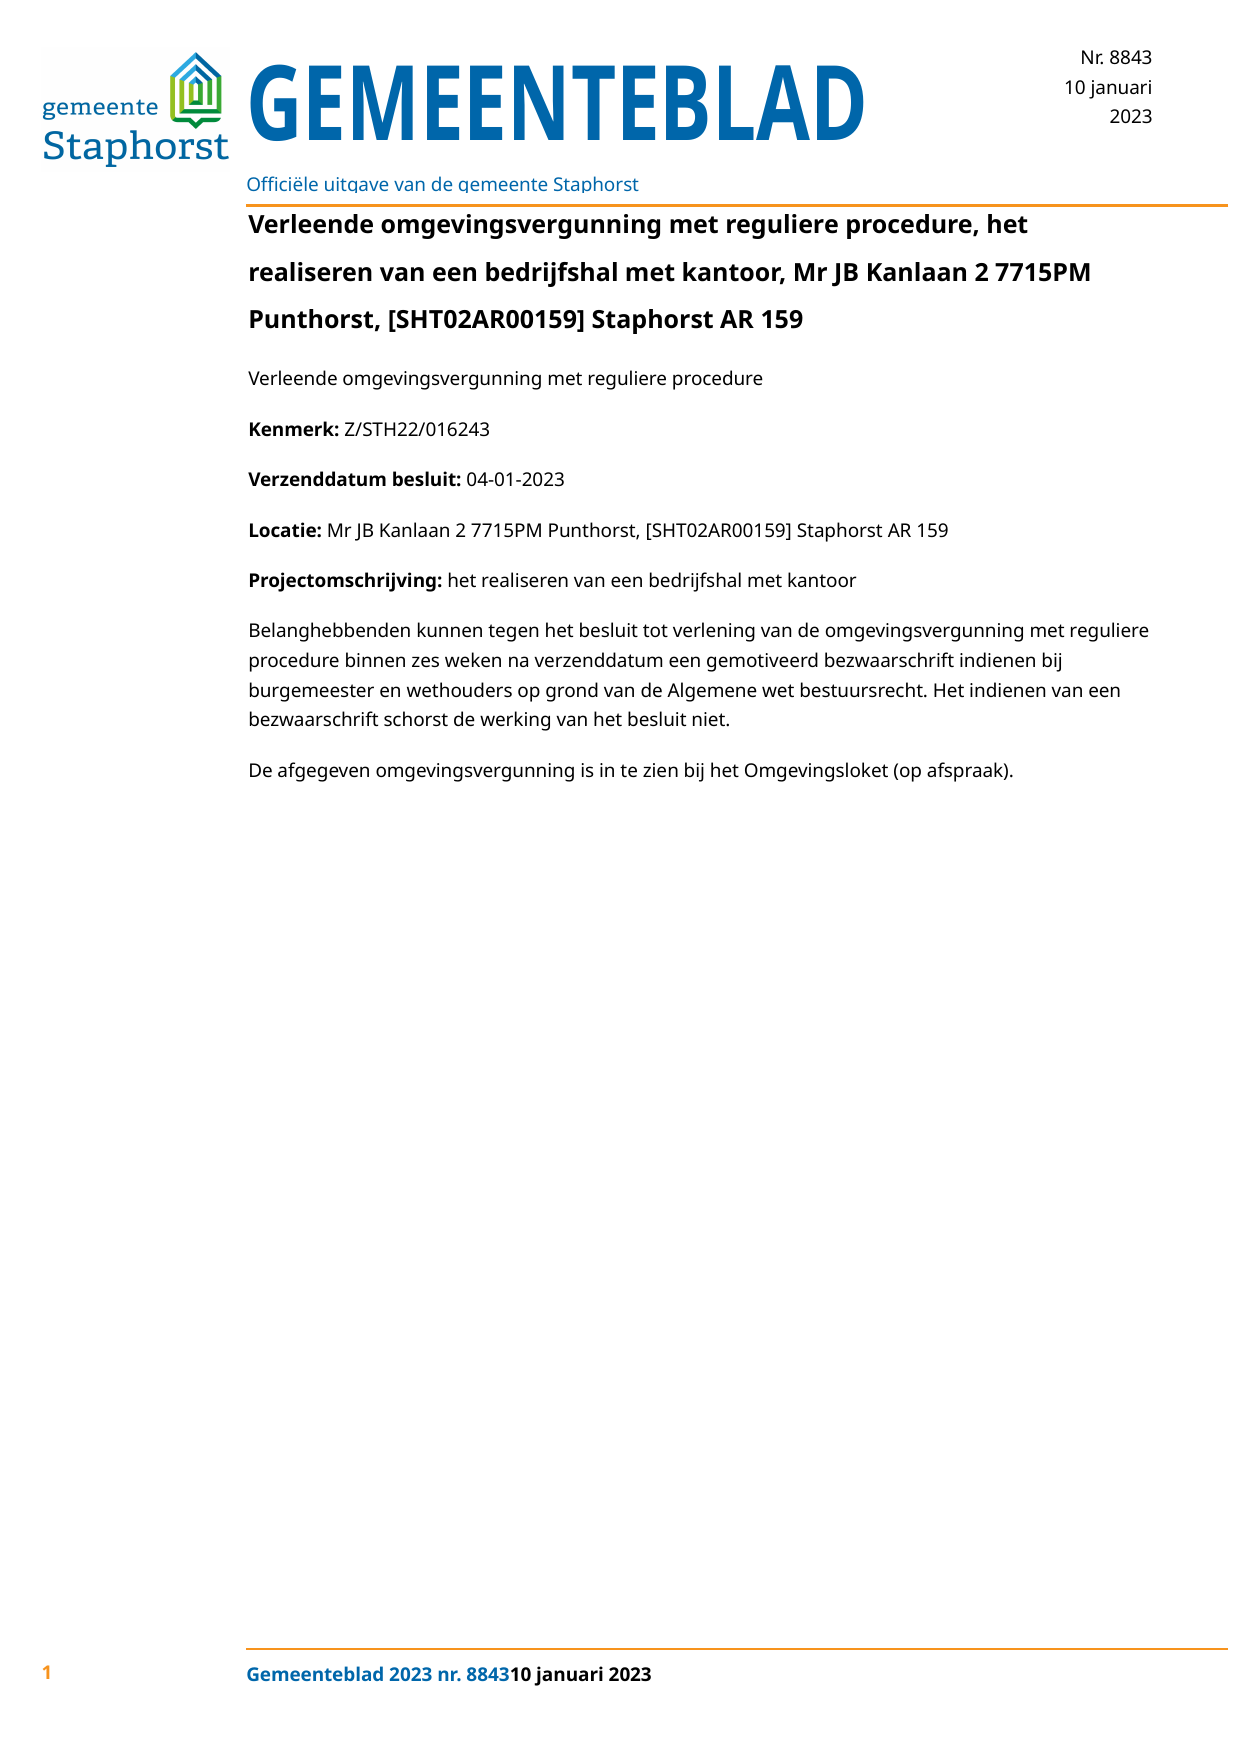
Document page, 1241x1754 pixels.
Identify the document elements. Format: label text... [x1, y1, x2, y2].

text Projectomschrijving: het realiseren van een bedrijfshal met kantoor [248, 567, 1152, 593]
text De afgegeven omgevingsvergunning is in te zien bij het Omgevingsloket (op afspraak). [248, 757, 1152, 782]
text Locatie: Mr JB Kanlaan 2 7715PM Punthorst, [SHT02AR00159] Staphorst AR 159 [248, 517, 1152, 542]
text Belanghebbenden kunnen tegen het besluit tot verlening van de omgevingsvergunning met reguliere procedure binnen zes weken na verzenddatum een gemotiveerd bezwaarschrift indienen bij burgemeester en wethouders op grond van de Algemene wet bestuursrecht. Het indienen van een bezwaarschrift schorst de werking van het besluit niet. [248, 618, 1152, 732]
text Verleende omgevingsvergunning met reguliere procedure, het realiseren van een bedrijfshal met kantoor, Mr JB Kanlaan 2 7715PM Punthorst, [SHT02AR00159] Staphorst AR 159 [248, 207, 1152, 336]
text Verleende omgevingsvergunning met reguliere procedure [248, 366, 1152, 391]
text Kenmerk: Z/STH22/016243 [248, 416, 1152, 442]
picture [41, 47, 231, 172]
text Verzenddatum besluit: 04-01-2023 [248, 466, 1152, 492]
